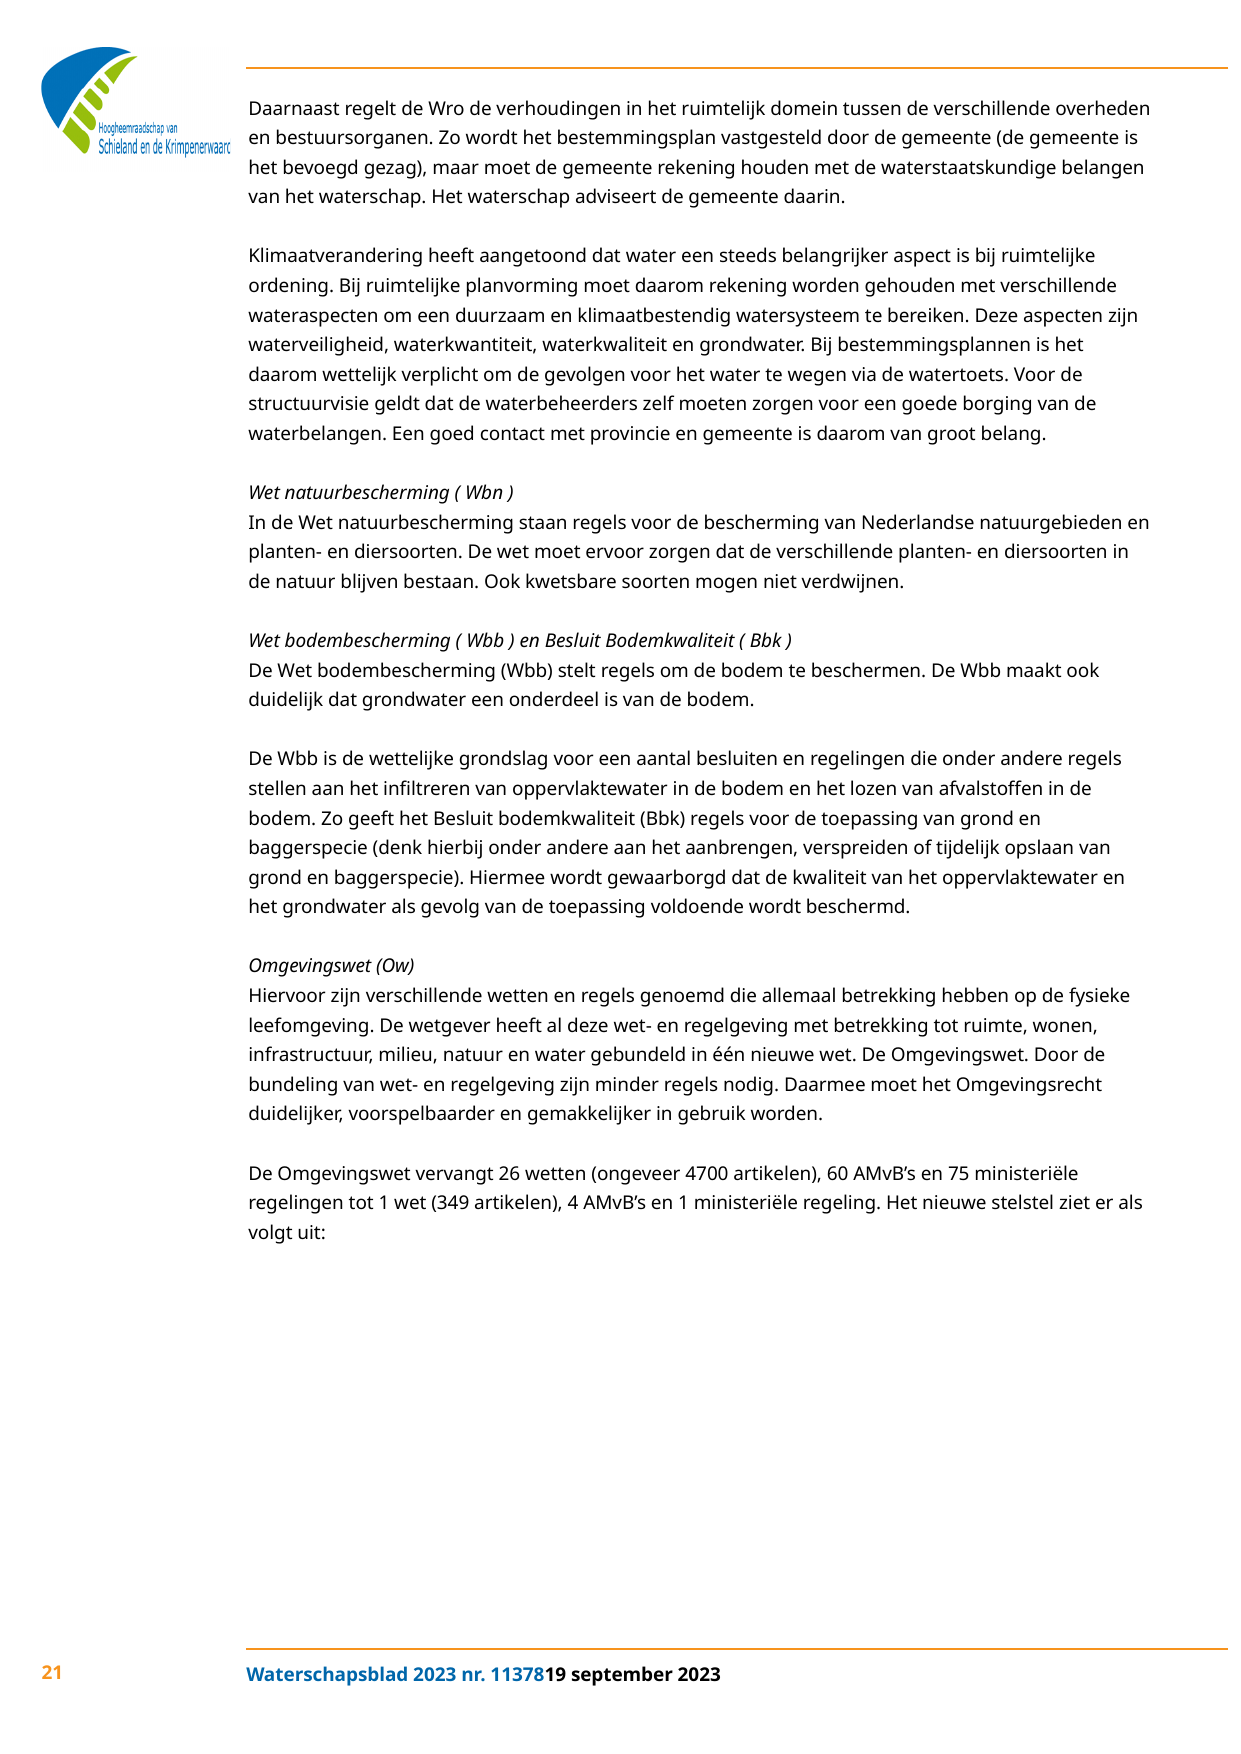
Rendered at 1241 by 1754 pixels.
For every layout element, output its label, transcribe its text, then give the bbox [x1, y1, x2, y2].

text Klimaatverandering heeft aangetoond dat water een steeds belangrijker aspect is bij ruimtelijke ordening. Bij ruimtelijke planvorming moet daarom rekening worden gehouden met verschillende wateraspecten om een duurzaam en klimaatbestendig watersysteem te bereiken. Deze aspecten zijn waterveiligheid, waterkwantiteit, waterkwaliteit en grondwater. Bij bestemmingsplannen is het daarom wettelijk verplicht om de gevolgen voor het water te wegen via de watertoets. Voor de structuurvisie geldt dat de waterbeheerders zelf moeten zorgen voor een goede borging van de waterbelangen. Een goed contact met provincie en gemeente is daarom van groot belang. [248, 243, 1152, 446]
text Omgevingswet (Ow) [248, 953, 1152, 978]
text De Wet bodembescherming (Wbb) stelt regels om de bodem te beschermen. De Wbb maakt ook duidelijk dat grondwater een onderdeel is van de bodem. [248, 657, 1152, 712]
text In de Wet natuurbescherming staan regels voor de bescherming van Nederlandse natuurgebieden en planten- en diersoorten. De wet moet ervoor zorgen dat de verschillende planten- en diersoorten in de natuur blijven bestaan. Ook kwetsbare soorten mogen niet verdwijnen. [248, 509, 1152, 594]
text Wet natuurbescherming ( Wbn ) [248, 479, 1152, 505]
text Wet bodembescherming ( Wbb ) en Besluit Bodemkwaliteit ( Bbk ) [248, 627, 1152, 653]
text Hiervoor zijn verschillende wetten en regels genoemd die allemaal betrekking hebben op de fysieke leefomgeving. De wetgever heeft al deze wet- en regelgeving met betrekking tot ruimte, wonen, infrastructuur, milieu, natuur en water gebundeld in één nieuwe wet. De Omgevingswet. Door de bundeling van wet- en regelgeving zijn minder regels nodig. Daarmee moet het Omgevingsrecht duidelijker, voorspelbaarder en gemakkelijker in gebruik worden. [248, 982, 1152, 1126]
text De Omgevingswet vervangt 26 wetten (ongeveer 4700 artikelen), 60 AMvB’s en 75 ministeriële regelingen tot 1 wet (349 artikelen), 4 AMvB’s en 1 ministeriële regeling. Het nieuwe stelstel ziet er als volgt uit: [248, 1160, 1152, 1245]
text De Wbb is de wettelijke grondslag voor een aantal besluiten en regelingen die onder andere regels stellen aan het infiltreren van oppervlaktewater in de bodem en het lozen van afvalstoffen in de bodem. Zo geeft het Besluit bodemkwaliteit (Bbk) regels voor de toepassing van grond en baggerspecie (denk hierbij onder andere aan het aanbrengen, verspreiden of tijdelijk opslaan van grond en baggerspecie). Hiermee wordt gewaarborgd dat de kwaliteit van het oppervlaktewater en het grondwater als gevolg van de toepassing voldoende wordt beschermd. [248, 746, 1152, 919]
text Daarnaast regelt de Wro de verhoudingen in het ruimtelijk domein tussen de verschillende overheden en bestuursorganen. Zo wordt het bestemmingsplan vastgesteld door de gemeente (de gemeente is het bevoegd gezag), maar moet de gemeente rekening houden met de waterstaatskundige belangen van het waterschap. Het waterschap adviseert de gemeente daarin. [248, 95, 1152, 209]
picture [41, 47, 231, 172]
